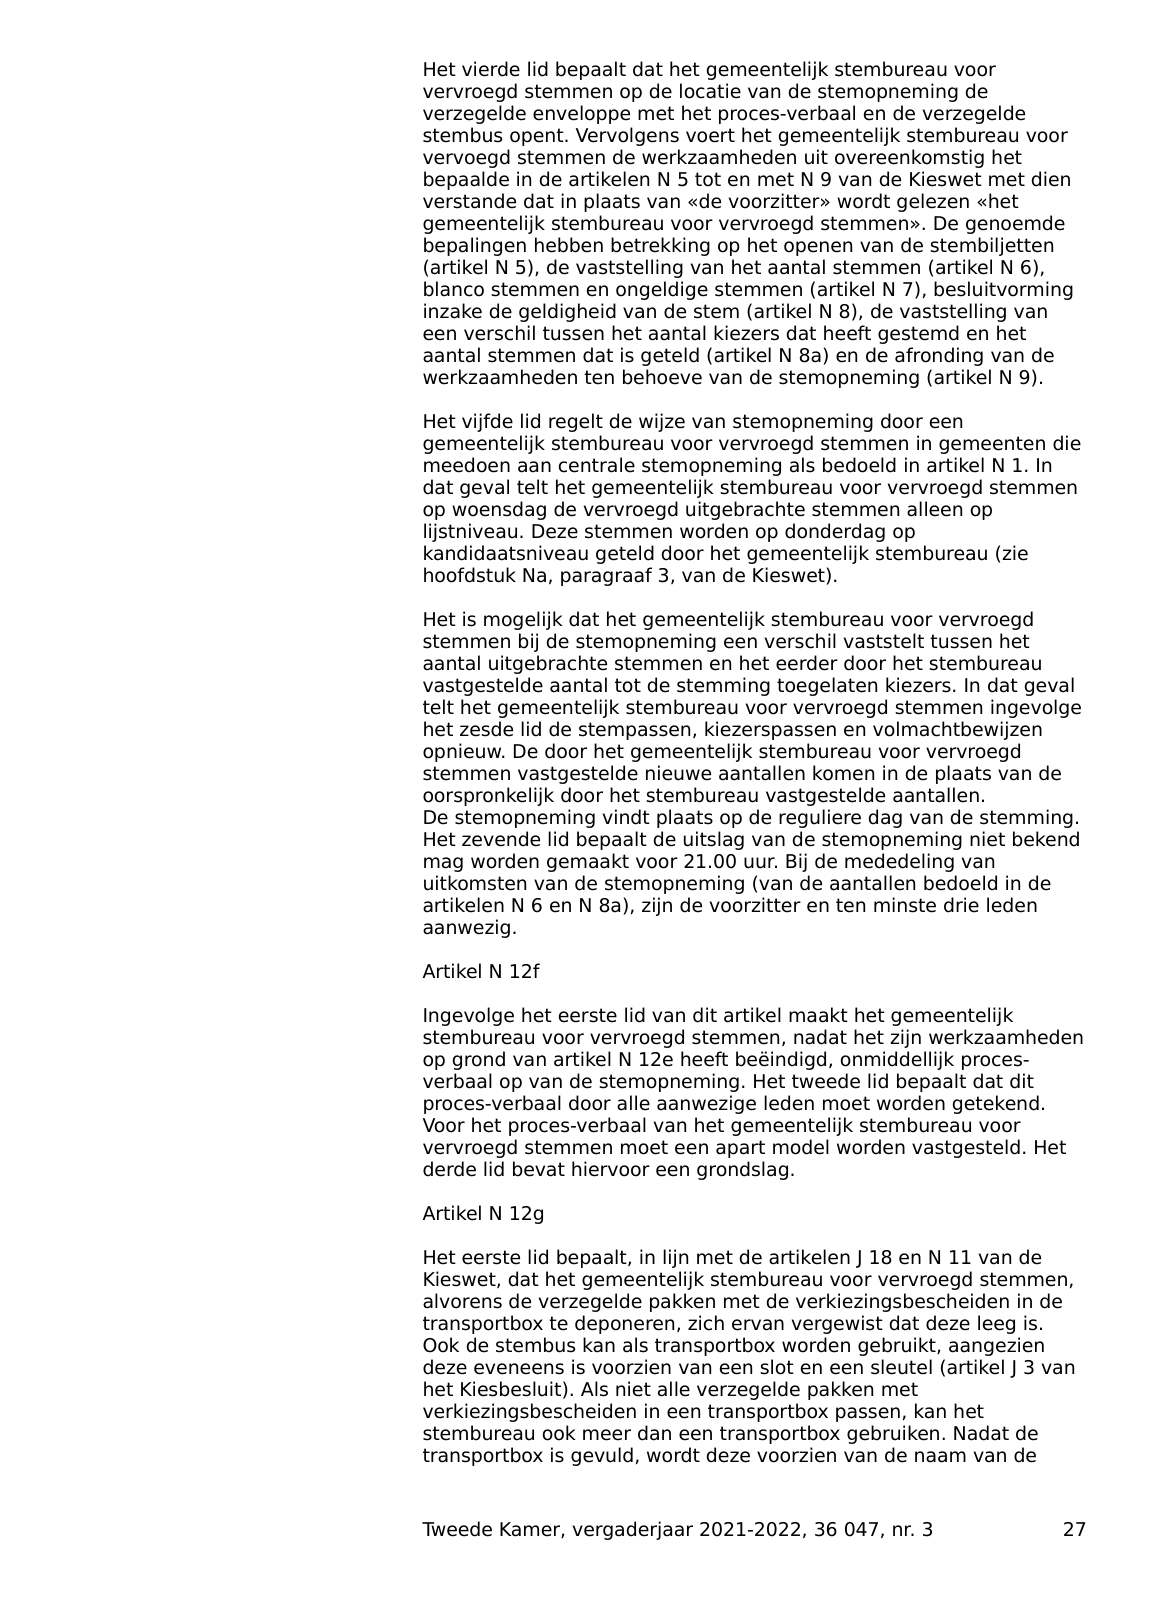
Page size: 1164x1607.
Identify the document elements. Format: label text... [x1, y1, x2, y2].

text Het eerste lid bepaalt, in lijn met de artikelen J 18 en N 11 van de Kieswet, dat het gemeentelijk stembureau voor vervroegd stemmen, alvorens de verzegelde pakken met de verkiezingsbescheiden in de transportbox te deponeren, zich ervan vergewist dat deze leeg is. Ook de stembus kan als transportbox worden gebruikt, aangezien deze eveneens is voorzien van een slot en een sleutel (artikel J 3 van het Kiesbesluit). Als niet alle verzegelde pakken met verkiezingsbescheiden in een transportbox passen, kan het stembureau ook meer dan een transportbox gebruiken. Nadat de transportbox is gevuld, wordt deze voorzien van de naam van de [422, 1247, 1087, 1467]
text Ingevolge het eerste lid van dit artikel maakt het gemeentelijk stembureau voor vervroegd stemmen, nadat het zijn werkzaamheden op grond van artikel N 12e heeft beëindigd, onmiddellijk proces-verbaal op van de stemopneming. Het tweede lid bepaalt dat dit proces-verbaal door alle aanwezige leden moet worden getekend. Voor het proces-verbaal van het gemeentelijk stembureau voor vervroegd stemmen moet een apart model worden vastgesteld. Het derde lid bevat hiervoor een grondslag. [422, 1005, 1087, 1181]
subtitle Artikel N 12f [422, 961, 1087, 983]
text Het is mogelijk dat het gemeentelijk stembureau voor vervroegd stemmen bij de stemopneming een verschil vaststelt tussen het aantal uitgebrachte stemmen en het eerder door het stembureau vastgestelde aantal tot de stemming toegelaten kiezers. In dat geval telt het gemeentelijk stembureau voor vervroegd stemmen ingevolge het zesde lid de stempassen, kiezerspassen en volmachtbewijzen opnieuw. De door het gemeentelijk stembureau voor vervroegd stemmen vastgestelde nieuwe aantallen komen in de plaats van de oorspronkelijk door het stembureau vastgestelde aantallen. [422, 609, 1087, 807]
text De stemopneming vindt plaats op de reguliere dag van de stemming. Het zevende lid bepaalt de uitslag van de stemopneming niet bekend mag worden gemaakt voor 21.00 uur. Bij de mededeling van uitkomsten van de stemopneming (van de aantallen bedoeld in de artikelen N 6 en N 8a), zijn de voorzitter en ten minste drie leden aanwezig. [422, 807, 1087, 939]
text Het vijfde lid regelt de wijze van stemopneming door een gemeentelijk stembureau voor vervroegd stemmen in gemeenten die meedoen aan centrale stemopneming als bedoeld in artikel N 1. In dat geval telt het gemeentelijk stembureau voor vervroegd stemmen op woensdag de vervroegd uitgebrachte stemmen alleen op lijstniveau. Deze stemmen worden op donderdag op kandidaatsniveau geteld door het gemeentelijk stembureau (zie hoofdstuk Na, paragraaf 3, van de Kieswet). [422, 411, 1087, 587]
text Het vierde lid bepaalt dat het gemeentelijk stembureau voor vervroegd stemmen op de locatie van de stemopneming de verzegelde enveloppe met het proces-verbaal en de verzegelde stembus opent. Vervolgens voert het gemeentelijk stembureau voor vervoegd stemmen de werkzaamheden uit overeenkomstig het bepaalde in de artikelen N 5 tot en met N 9 van de Kieswet met dien verstande dat in plaats van «de voorzitter» wordt gelezen «het gemeentelijk stembureau voor vervroegd stemmen». De genoemde bepalingen hebben betrekking op het openen van de stembiljetten (artikel N 5), de vaststelling van het aantal stemmen (artikel N 6), blanco stemmen en ongeldige stemmen (artikel N 7), besluitvorming inzake de geldigheid van de stem (artikel N 8), de vaststelling van een verschil tussen het aantal kiezers dat heeft gestemd en het aantal stemmen dat is geteld (artikel N 8a) en de afronding van de werkzaamheden ten behoeve van de stemopneming (artikel N 9). [422, 59, 1087, 389]
subtitle Artikel N 12g [422, 1203, 1087, 1225]
